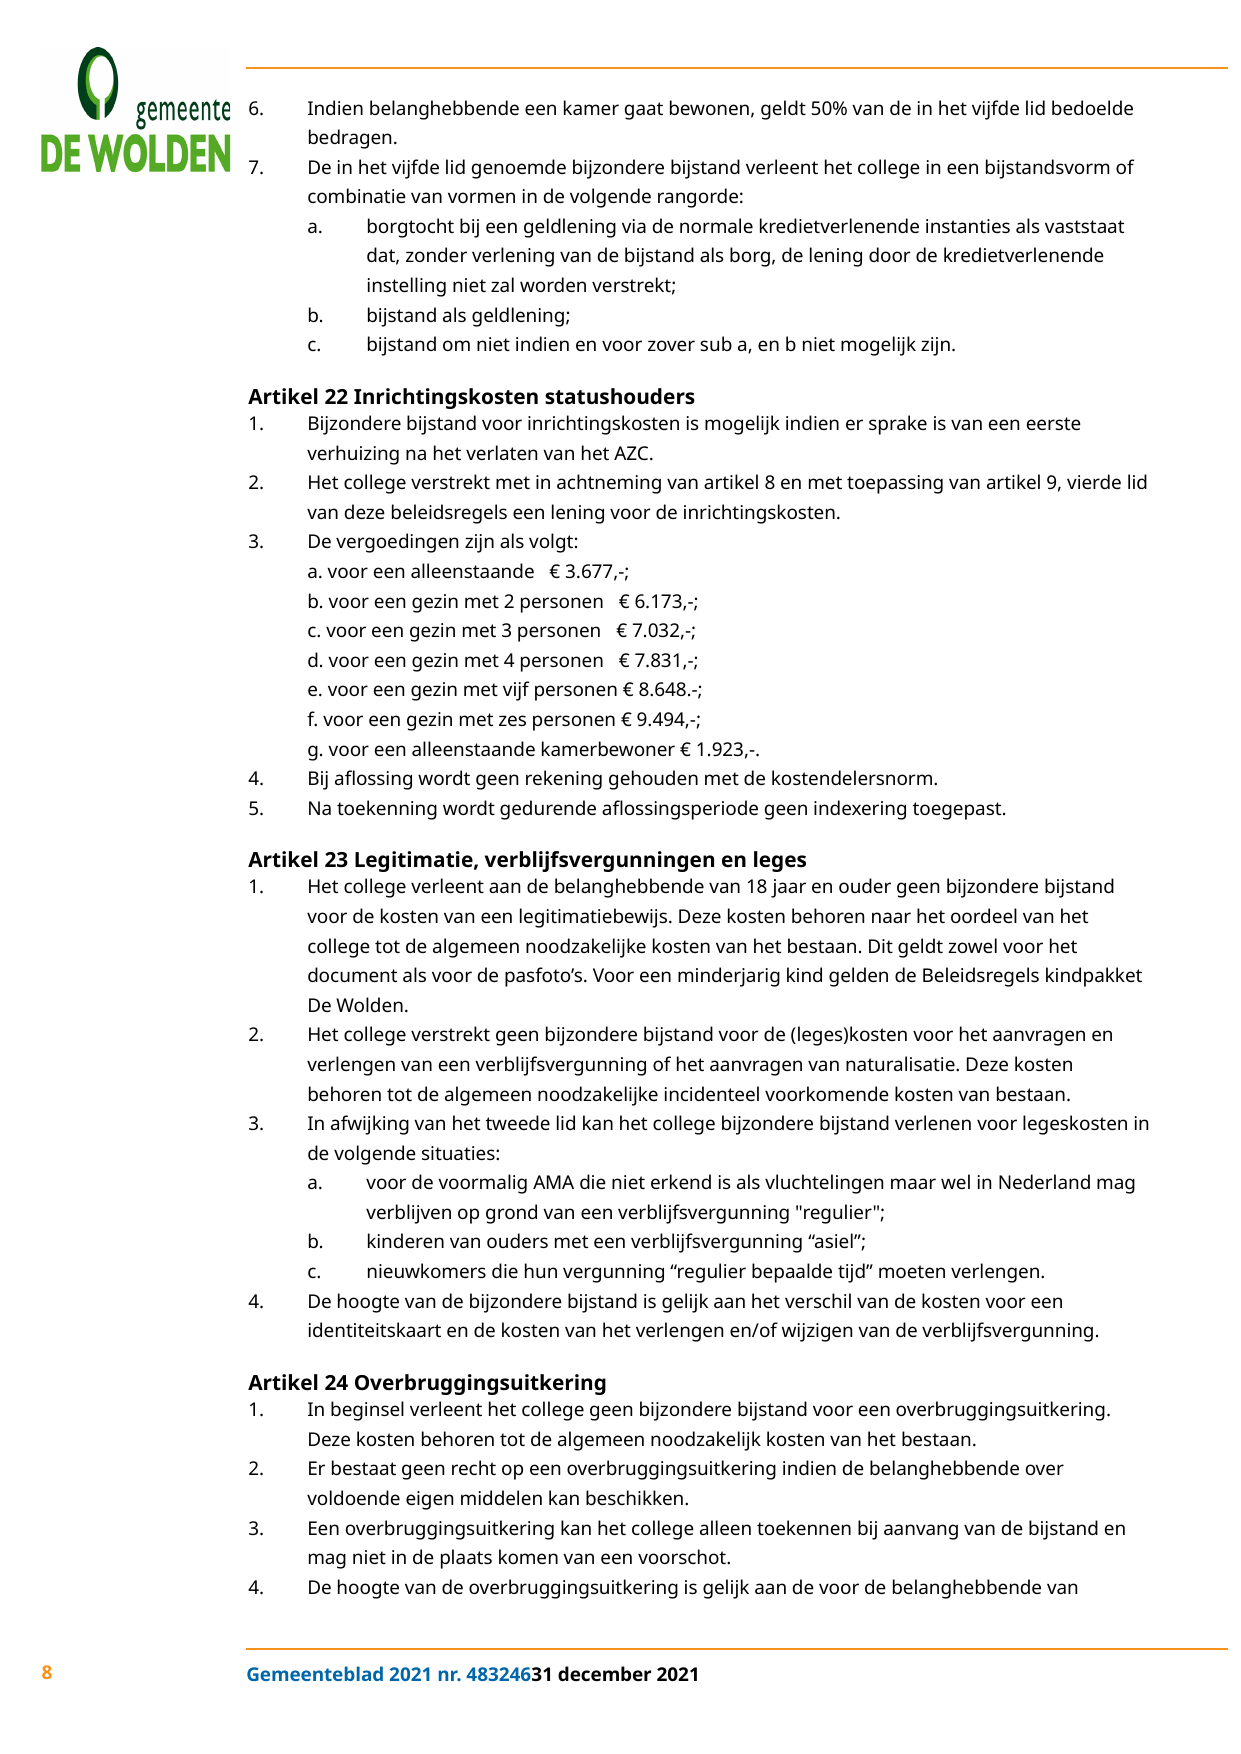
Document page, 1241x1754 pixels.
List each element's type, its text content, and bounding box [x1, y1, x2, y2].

list d. voor een gezin met 4 personen € 7.831,-; [248, 647, 1152, 673]
text Artikel 24 Overbruggingsuitkering [248, 1368, 1152, 1396]
list nieuwkomers die hun vergunning “regulier bepaalde tijd” moeten verlengen. [307, 1258, 1152, 1284]
list f. voor een gezin met zes personen € 9.494,-; [248, 706, 1152, 732]
list De in het vijfde lid genoemde bijzondere bijstand verleent het college in een bijstandsvorm of combinatie van vormen in de volgende rangorde: [248, 154, 1152, 209]
list g. voor een alleenstaande kamerbewoner € 1.923,-. [248, 736, 1152, 761]
list Een overbruggingsuitkering kan het college alleen toekennen bij aanvang van de bijstand en mag niet in de plaats komen van een voorschot. [248, 1515, 1152, 1570]
list De hoogte van de overbruggingsuitkering is gelijk aan de voor de belanghebbende van [248, 1574, 1152, 1599]
list De hoogte van de bijzondere bijstand is gelijk aan het verschil van de kosten voor een identiteitskaart en de kosten van het verlengen en/of wijzigen van de verblijfsvergunning. [248, 1288, 1152, 1343]
list bijstand om niet indien en voor zover sub a, en b niet mogelijk zijn. [307, 331, 1152, 357]
list Het college verleent aan de belanghebbende van 18 jaar en ouder geen bijzondere bijstand voor de kosten van een legitimatiebewijs. Deze kosten behoren naar het oordeel van het college tot de algemeen noodzakelijke kosten van het bestaan. Dit geldt zowel voor het document als voor de pasfoto’s. Voor een minderjarig kind gelden de Beleidsregels kindpakket De Wolden. [248, 874, 1152, 1018]
list b. voor een gezin met 2 personen € 6.173,-; [248, 588, 1152, 613]
list kinderen van ouders met een verblijfsvergunning “asiel”; [307, 1229, 1152, 1254]
list Indien belanghebbende een kamer gaat bewonen, geldt 50% van de in het vijfde lid bedoelde bedragen. [248, 95, 1152, 150]
list In afwijking van het tweede lid kan het college bijzondere bijstand verlenen voor legeskosten in de volgende situaties: [248, 1110, 1152, 1166]
list Er bestaat geen recht op een overbruggingsuitkering indien de belanghebbende over voldoende eigen middelen kan beschikken. [248, 1456, 1152, 1511]
list In beginsel verleent het college geen bijzondere bijstand voor een overbruggingsuitkering. Deze kosten behoren tot de algemeen noodzakelijk kosten van het bestaan. [248, 1396, 1152, 1452]
list voor de voormalig AMA die niet erkend is als vluchtelingen maar wel in Nederland mag verblijven op grond van een verblijfsvergunning "regulier"; [307, 1169, 1152, 1225]
list Bij aflossing wordt geen rekening gehouden met de kostendelersnorm. [248, 765, 1152, 791]
list Bijzondere bijstand voor inrichtingskosten is mogelijk indien er sprake is van een eerste verhuizing na het verlaten van het AZC. [248, 410, 1152, 466]
picture [41, 47, 231, 172]
list De vergoedingen zijn als volgt: [248, 529, 1152, 554]
text Artikel 22 Inrichtingskosten statushouders [248, 382, 1152, 410]
list Het college verstrekt met in achtneming van artikel 8 en met toepassing van artikel 9, vierde lid van deze beleidsregels een lening voor de inrichtingskosten. [248, 469, 1152, 525]
list Na toekenning wordt gedurende aflossingsperiode geen indexering toegepast. [248, 795, 1152, 821]
list c. voor een gezin met 3 personen € 7.032,-; [248, 617, 1152, 643]
list bijstand als geldlening; [307, 302, 1152, 328]
list a. voor een alleenstaande € 3.677,-; [248, 558, 1152, 584]
text Artikel 23 Legitimatie, verblijfsvergunningen en leges [248, 845, 1152, 874]
list borgtocht bij een geldlening via de normale kredietverlenende instanties als vaststaat dat, zonder verlening van de bijstand als borg, de lening door de kredietverlenende instelling niet zal worden verstrekt; [307, 213, 1152, 298]
list Het college verstrekt geen bijzondere bijstand voor de (leges)kosten voor het aanvragen en verlengen van een verblijfsvergunning of het aanvragen van naturalisatie. Deze kosten behoren tot de algemeen noodzakelijke incidenteel voorkomende kosten van bestaan. [248, 1022, 1152, 1107]
list e. voor een gezin met vijf personen € 8.648.-; [248, 677, 1152, 702]
